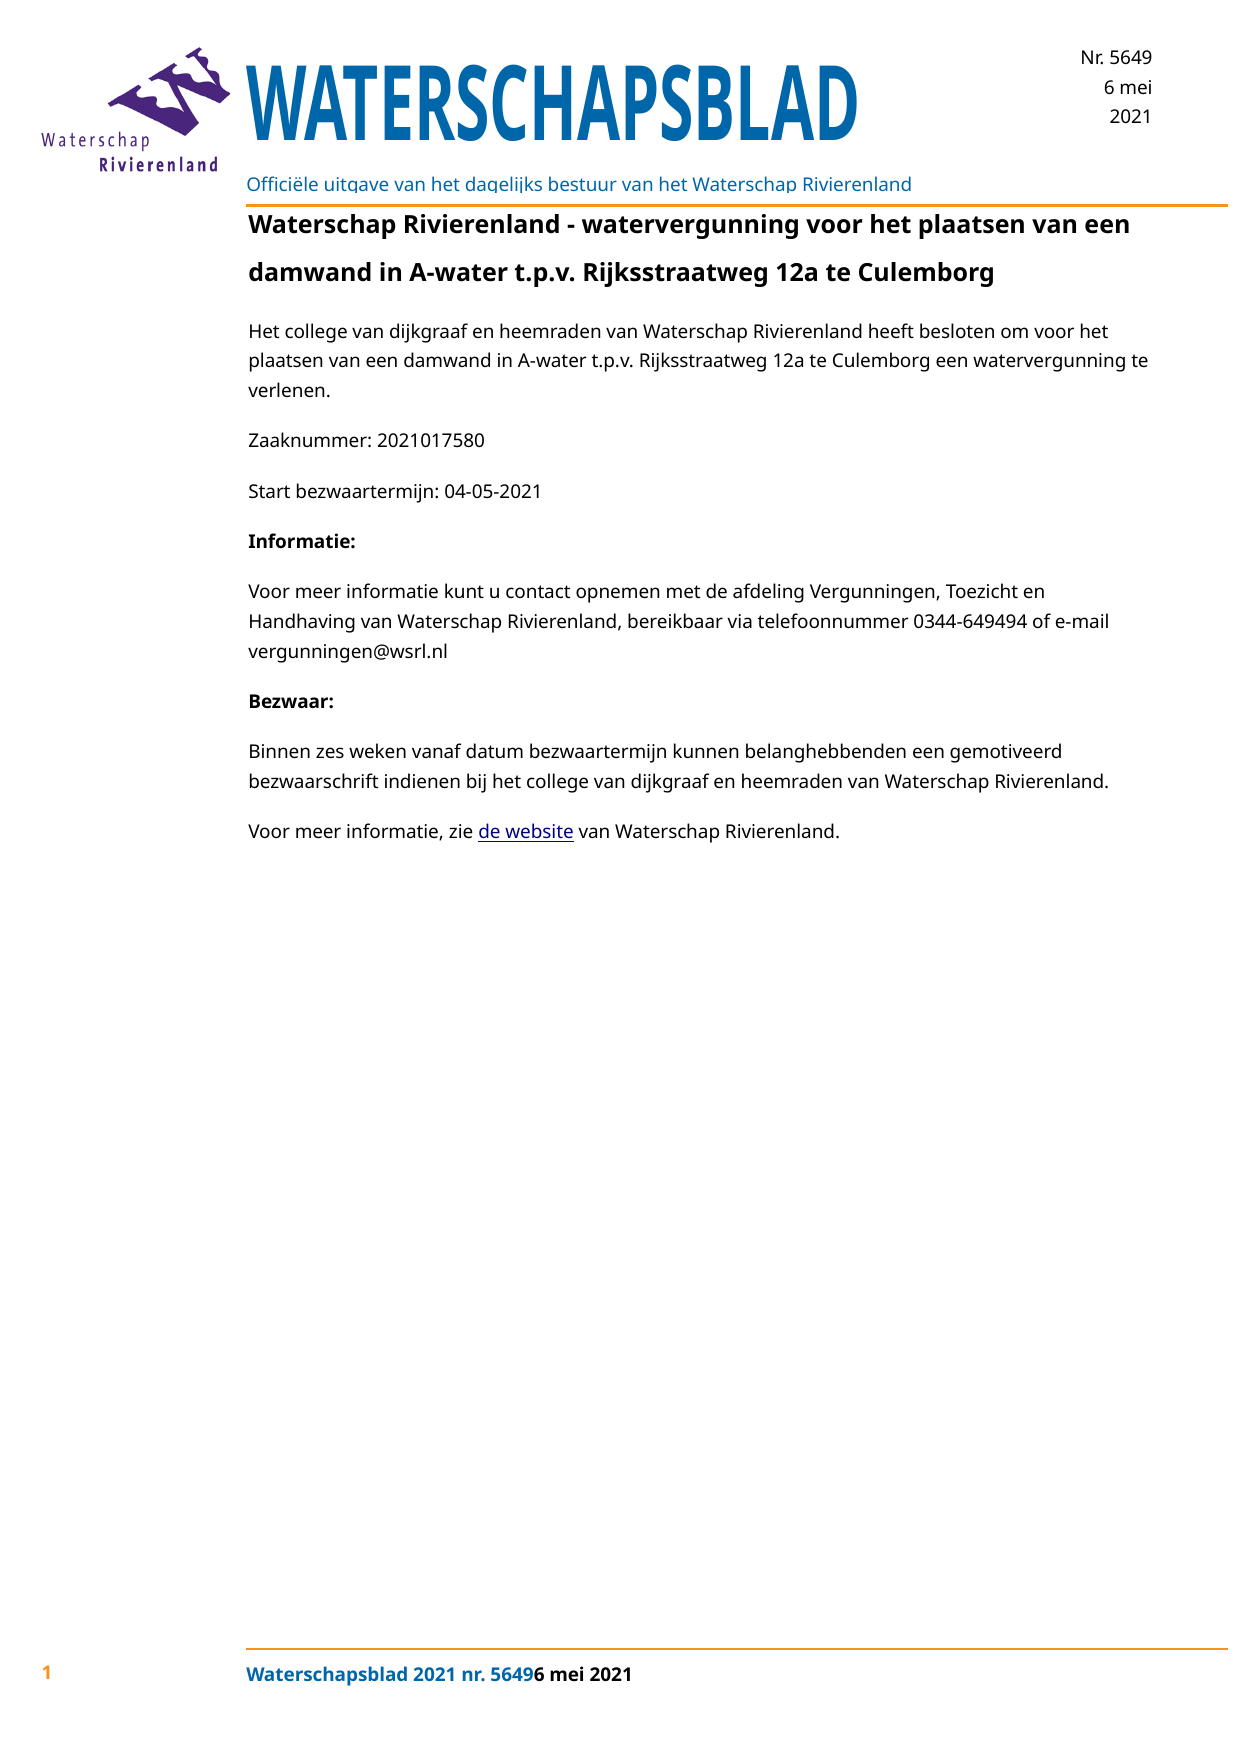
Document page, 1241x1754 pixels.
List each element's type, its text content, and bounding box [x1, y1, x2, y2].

text Start bezwaartermijn: 04-05-2021 [248, 478, 1152, 504]
text Informatie: [248, 528, 1152, 554]
picture [41, 47, 231, 172]
text Zaaknummer: 2021017580 [248, 427, 1152, 453]
text Waterschap Rivierenland - watervergunning voor het plaatsen van een damwand in A-water t.p.v. Rijksstraatweg 12a te Culemborg [248, 207, 1152, 288]
text Bezwaar: [248, 688, 1152, 714]
text Het college van dijkgraaf en heemraden van Waterschap Rivierenland heeft besloten om voor het plaatsen van een damwand in A-water t.p.v. Rijksstraatweg 12a te Culemborg een watervergunning te verlenen. [248, 318, 1152, 403]
text Voor meer informatie kunt u contact opnemen met de afdeling Vergunningen, Toezicht en Handhaving van Waterschap Rivierenland, bereikbaar via telefoonnummer 0344-649494 of e-mail vergunningen@wsrl.nl [248, 579, 1152, 664]
text Voor meer informatie, zie de website van Waterschap Rivierenland. [248, 819, 1152, 844]
text Binnen zes weken vanaf datum bezwaartermijn kunnen belanghebbenden een gemotiveerd bezwaarschrift indienen bij het college van dijkgraaf en heemraden van Waterschap Rivierenland. [248, 739, 1152, 794]
